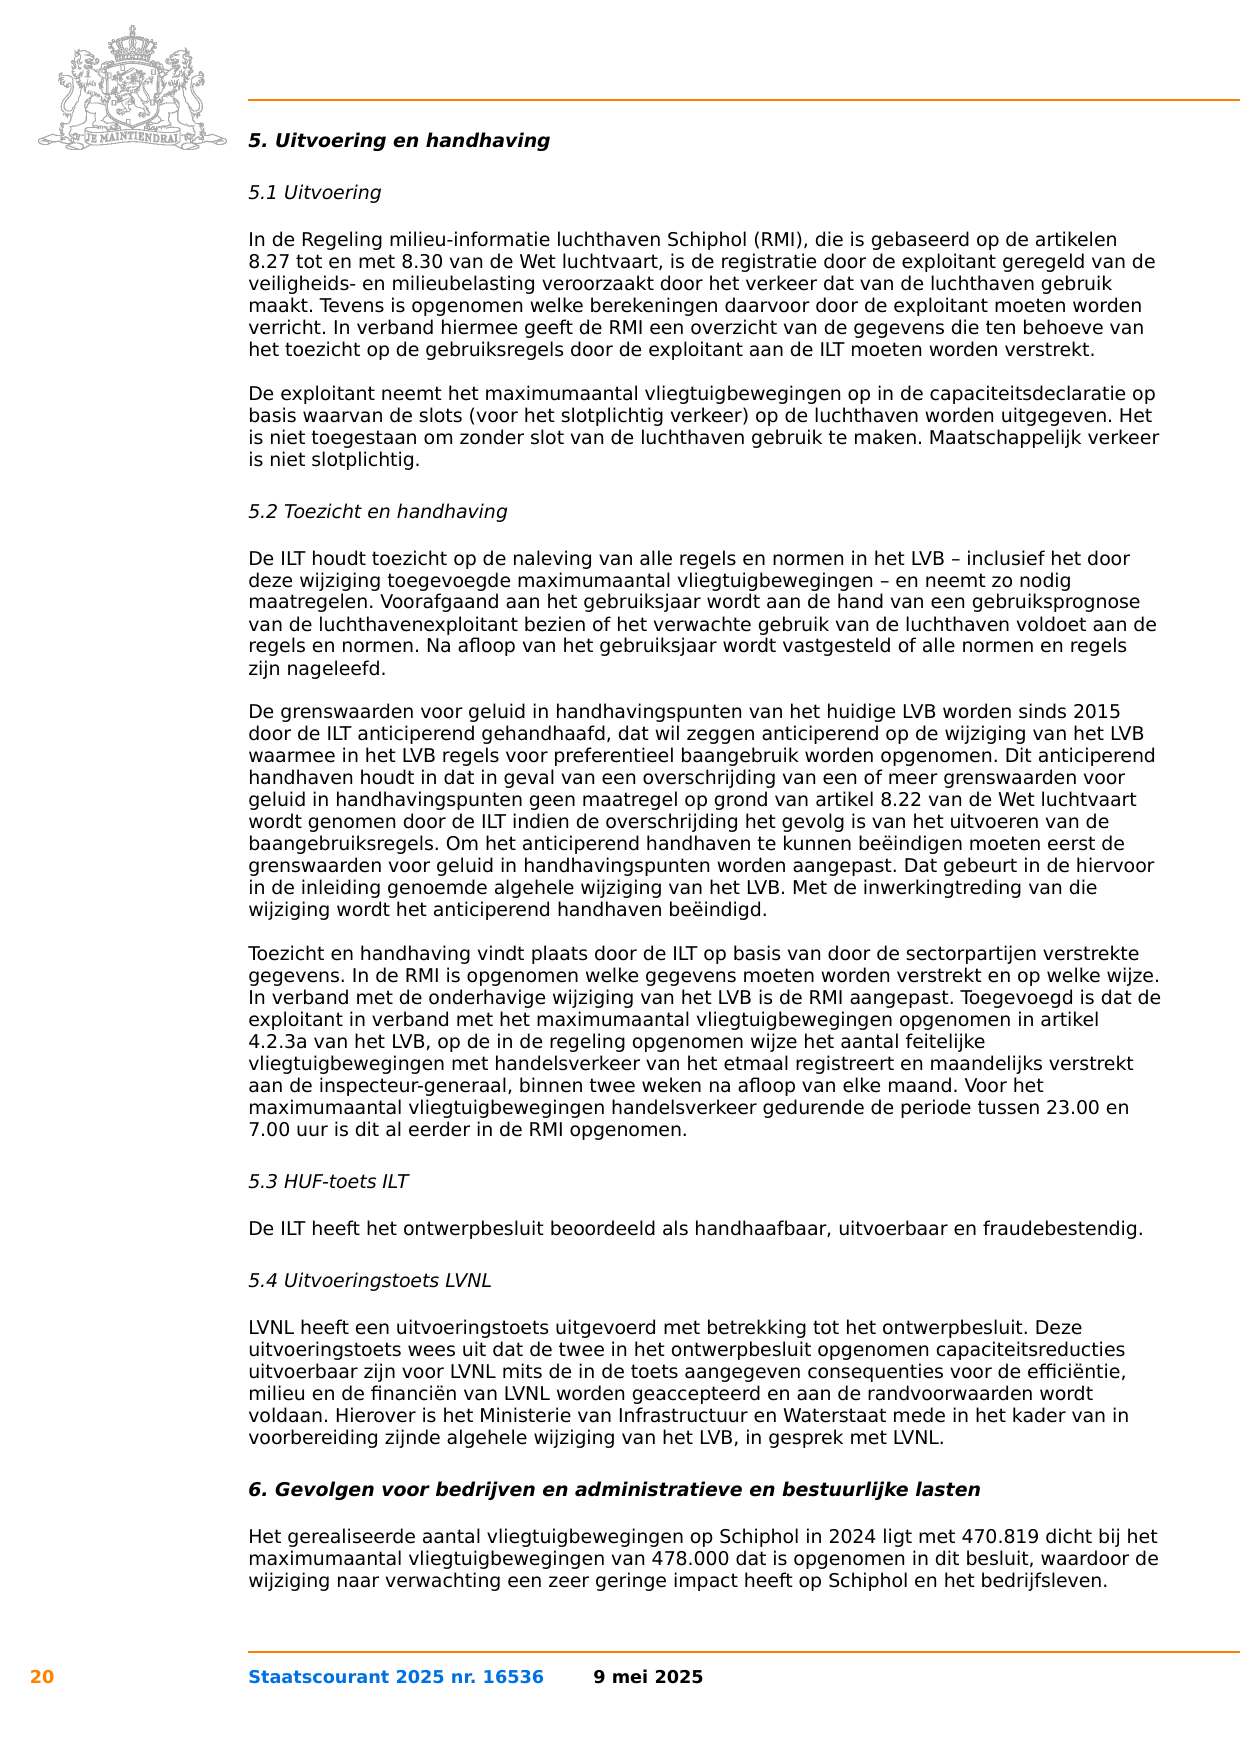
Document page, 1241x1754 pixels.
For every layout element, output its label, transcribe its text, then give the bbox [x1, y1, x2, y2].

text In de Regeling milieu-informatie luchthaven Schiphol (RMI), die is gebaseerd op de artikelen 8.27 tot en met 8.30 van de Wet luchtvaart, is de registratie door de exploitant geregeld van de veiligheids- en milieubelasting veroorzaakt door het verkeer dat van de luchthaven gebruik maakt. Tevens is opgenomen welke berekeningen daarvoor door de exploitant moeten worden verricht. In verband hiermee geeft de RMI een overzicht van de gegevens die ten behoeve van het toezicht op de gebruiksregels door de exploitant aan de ILT moeten worden verstrekt. [248, 229, 1163, 361]
text De ILT heeft het ontwerpbesluit beoordeeld als handhaafbaar, uitvoerbaar en fraudebestendig. [248, 1218, 1163, 1240]
subtitle 6. Gevolgen voor bedrijven en administratieve en bestuurlijke lasten [248, 1478, 1163, 1501]
subtitle 5.3 HUF-toets ILT [248, 1171, 1163, 1193]
text De ILT houdt toezicht op de naleving van alle regels en normen in het LVB – inclusief het door deze wijziging toegevoegde maximumaantal vliegtuigbewegingen – en neemt zo nodig maatregelen. Voorafgaand aan het gebruiksjaar wordt aan de hand van een gebruiksprognose van de luchthavenexploitant bezien of het verwachte gebruik van de luchthaven voldoet aan de regels en normen. Na afloop van het gebruiksjaar wordt vastgesteld of alle normen en regels zijn nageleefd. [248, 547, 1163, 679]
text Toezicht en handhaving vindt plaats door de ILT op basis van door de sectorpartijen verstrekte gegevens. In de RMI is opgenomen welke gegevens moeten worden verstrekt en op welke wijze. In verband met de onderhavige wijziging van het LVB is de RMI aangepast. Toegevoegd is dat de exploitant in verband met het maximumaantal vliegtuigbewegingen opgenomen in artikel 4.2.3a van het LVB, op de in de regeling opgenomen wijze het aantal feitelijke vliegtuigbewegingen met handelsverkeer van het etmaal registreert en maandelijks verstrekt aan de inspecteur-generaal, binnen twee weken na afloop van elke maand. Voor het maximumaantal vliegtuigbewegingen handelsverkeer gedurende de periode tussen 23.00 en 7.00 uur is dit al eerder in de RMI opgenomen. [248, 943, 1163, 1141]
text LVNL heeft een uitvoeringstoets uitgevoerd met betrekking tot het ontwerpbesluit. Deze uitvoeringstoets wees uit dat de twee in het ontwerpbesluit opgenomen capaciteitsreducties uitvoerbaar zijn voor LVNL mits de in de toets aangegeven consequenties voor de efficiëntie, milieu en de financiën van LVNL worden geaccepteerd en aan de randvoorwaarden wordt voldaan. Hierover is het Ministerie van Infrastructuur en Waterstaat mede in het kader van in voorbereiding zijnde algehele wijziging van het LVB, in gesprek met LVNL. [248, 1317, 1163, 1448]
text De exploitant neemt het maximumaantal vliegtuigbewegingen op in de capaciteitsdeclaratie op basis waarvan de slots (voor het slotplichtig verkeer) op de luchthaven worden uitgegeven. Het is niet toegestaan om zonder slot van de luchthaven gebruik te maken. Maatschappelijk verkeer is niet slotplichtig. [248, 383, 1163, 471]
subtitle 5.1 Uitvoering [248, 182, 1163, 204]
subtitle 5. Uitvoering en handhaving [248, 130, 1163, 152]
subtitle 5.4 Uitvoeringstoets LVNL [248, 1270, 1163, 1292]
subtitle 5.2 Toezicht en handhaving [248, 501, 1163, 522]
picture [38, 25, 227, 150]
text Het gerealiseerde aantal vliegtuigbewegingen op Schiphol in 2024 ligt met 470.819 dicht bij het maximumaantal vliegtuigbewegingen van 478.000 dat is opgenomen in dit besluit, waardoor de wijziging naar verwachting een zeer geringe impact heeft op Schiphol en het bedrijfsleven. [248, 1526, 1163, 1591]
text De grenswaarden voor geluid in handhavingspunten van het huidige LVB worden sinds 2015 door de ILT anticiperend gehandhaafd, dat wil zeggen anticiperend op de wijziging van het LVB waarmee in het LVB regels voor preferentieel baangebruik worden opgenomen. Dit anticiperend handhaven houdt in dat in geval van een overschrijding van een of meer grenswaarden voor geluid in handhavingspunten geen maatregel op grond van artikel 8.22 van de Wet luchtvaart wordt genomen door de ILT indien de overschrijding het gevolg is van het uitvoeren van de baangebruiksregels. Om het anticiperend handhaven te kunnen beëindigen moeten eerst de grenswaarden voor geluid in handhavingspunten worden aangepast. Dat gebeurt in de hiervoor in de inleiding genoemde algehele wijziging van het LVB. Met de inwerkingtreding van die wijziging wordt het anticiperend handhaven beëindigd. [248, 701, 1163, 921]
